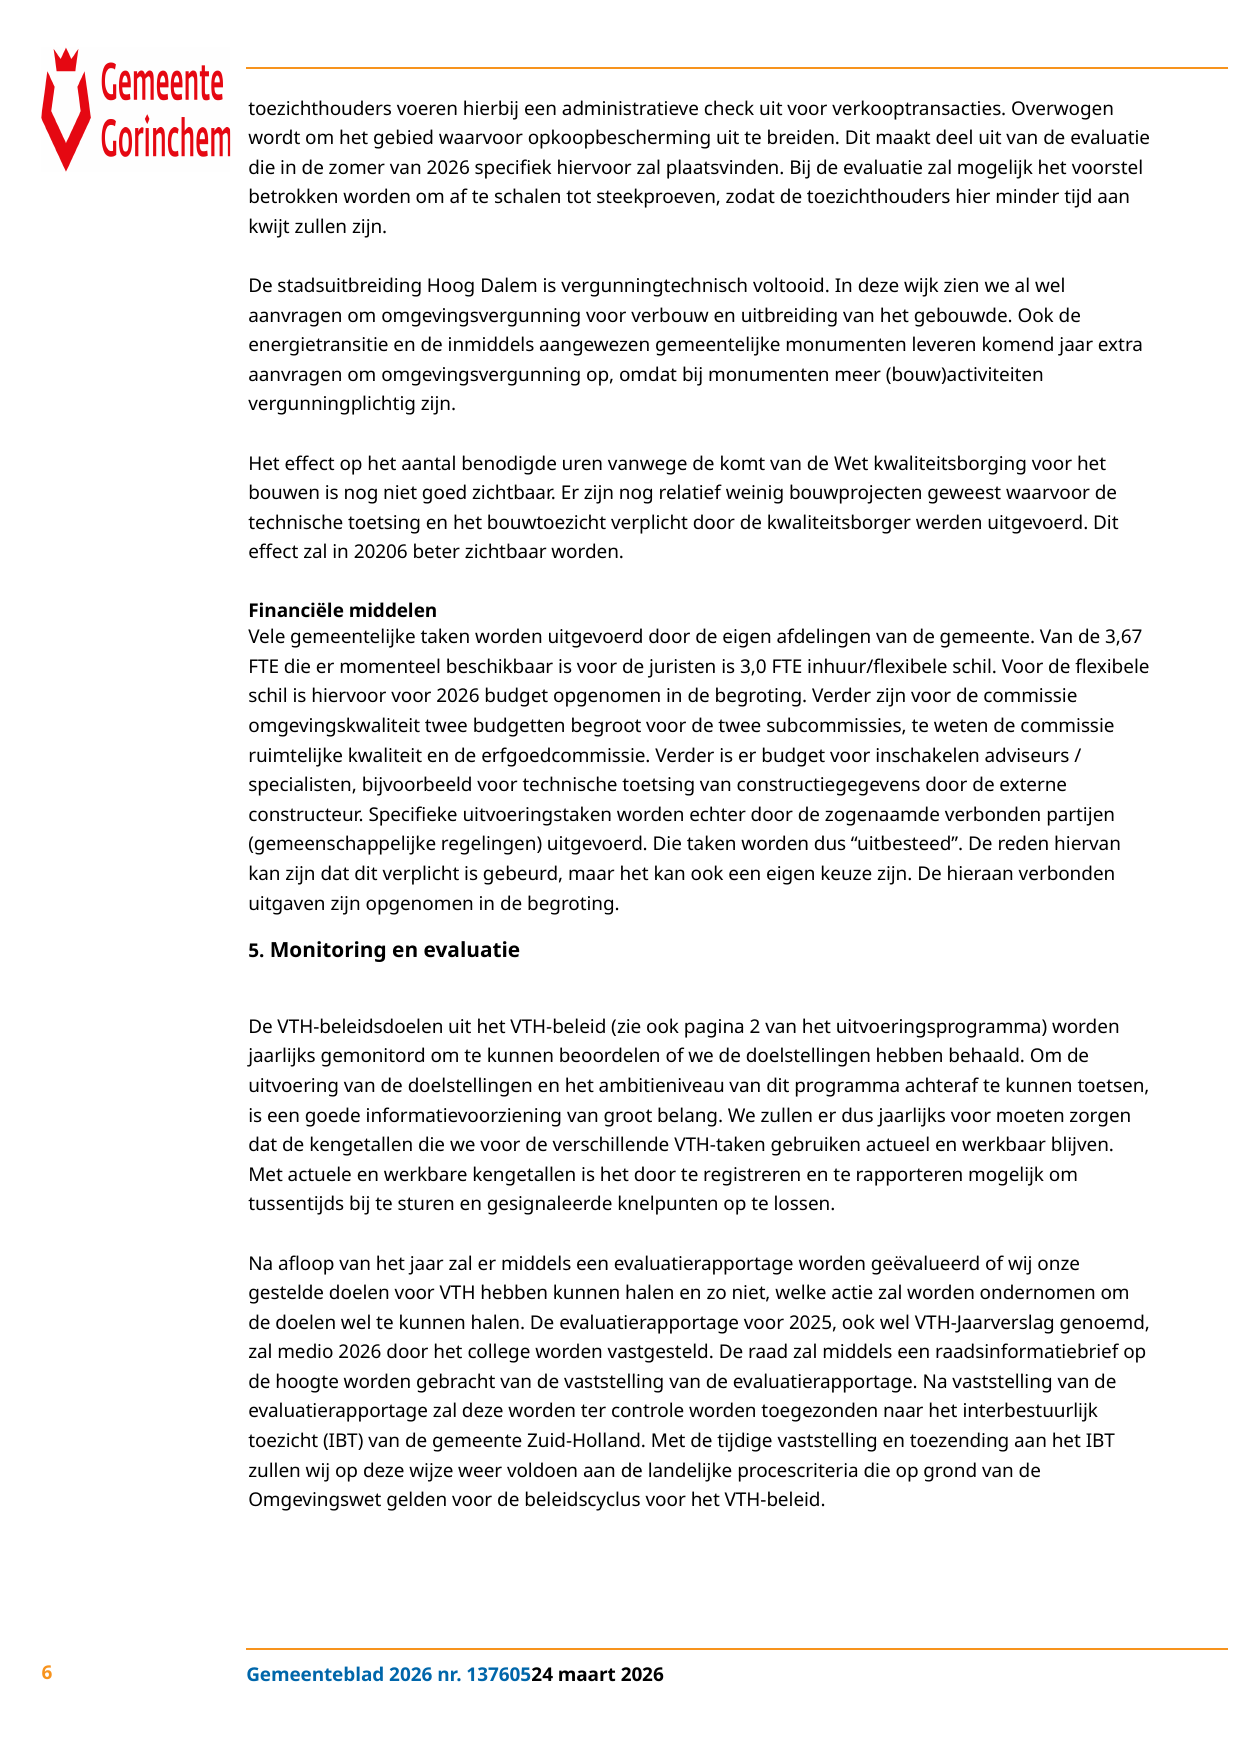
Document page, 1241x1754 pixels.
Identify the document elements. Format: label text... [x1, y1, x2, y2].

text toezichthouders voeren hierbij een administratieve check uit voor verkooptransacties. Overwogen wordt om het gebied waarvoor opkoopbescherming uit te breiden. Dit maakt deel uit van de evaluatie die in de zomer van 2026 specifiek hiervoor zal plaatsvinden. Bij de evaluatie zal mogelijk het voorstel betrokken worden om af te schalen tot steekproeven, zodat de toezichthouders hier minder tijd aan kwijt zullen zijn. [248, 95, 1152, 239]
text Het effect op het aantal benodigde uren vanwege de komt van de Wet kwaliteitsborging voor het bouwen is nog niet goed zichtbaar. Er zijn nog relatief weinig bouwprojecten geweest waarvoor de technische toetsing en het bouwtoezicht verplicht door de kwaliteitsborger werden uitgevoerd. Dit effect zal in 20206 beter zichtbaar worden. [248, 450, 1152, 564]
text Financiële middelen [248, 598, 1152, 623]
text 5. Monitoring en evaluatie [248, 935, 1152, 964]
picture [41, 47, 231, 172]
text De VTH-beleidsdoelen uit het VTH-beleid (zie ook pagina 2 van het uitvoeringsprogramma) worden jaarlijks gemonitord om te kunnen beoordelen of we de doelstellingen hebben behaald. Om de uitvoering van de doelstellingen en het ambitieniveau van dit programma achteraf te kunnen toetsen, is een goede informatievoorziening van groot belang. We zullen er dus jaarlijks voor moeten zorgen dat de kengetallen die we voor de verschillende VTH-taken gebruiken actueel en werkbaar blijven. Met actuele en werkbare kengetallen is het door te registreren en te rapporteren mogelijk om tussentijds bij te sturen en gesignaleerde knelpunten op te lossen. [248, 1013, 1152, 1216]
text De stadsuitbreiding Hoog Dalem is vergunningtechnisch voltooid. In deze wijk zien we al wel aanvragen om omgevingsvergunning voor verbouw en uitbreiding van het gebouwde. Ook de energietransitie en de inmiddels aangewezen gemeentelijke monumenten leveren komend jaar extra aanvragen om omgevingsvergunning op, omdat bij monumenten meer (bouw)activiteiten vergunningplichtig zijn. [248, 272, 1152, 416]
text Na afloop van het jaar zal er middels een evaluatierapportage worden geëvalueerd of wij onze gestelde doelen voor VTH hebben kunnen halen en zo niet, welke actie zal worden ondernomen om de doelen wel te kunnen halen. De evaluatierapportage voor 2025, ook wel VTH-Jaarverslag genoemd, zal medio 2026 door het college worden vastgesteld. De raad zal middels een raadsinformatiebrief op de hoogte worden gebracht van de vaststelling van de evaluatierapportage. Na vaststelling van de evaluatierapportage zal deze worden ter controle worden toegezonden naar het interbestuurlijk toezicht (IBT) van de gemeente Zuid-Holland. Met de tijdige vaststelling en toezending aan het IBT zullen wij op deze wijze weer voldoen aan de landelijke procescriteria die op grond van de Omgevingswet gelden voor de beleidscyclus voor het VTH-beleid. [248, 1250, 1152, 1512]
text Vele gemeentelijke taken worden uitgevoerd door de eigen afdelingen van de gemeente. Van de 3,67 FTE die er momenteel beschikbaar is voor de juristen is 3,0 FTE inhuur/flexibele schil. Voor de flexibele schil is hiervoor voor 2026 budget opgenomen in de begroting. Verder zijn voor de commissie omgevingskwaliteit twee budgetten begroot voor de twee subcommissies, te weten de commissie ruimtelijke kwaliteit en de erfgoedcommissie. Verder is er budget voor inschakelen adviseurs / specialisten, bijvoorbeeld voor technische toetsing van constructiegegevens door de externe constructeur. Specifieke uitvoeringstaken worden echter door de zogenaamde verbonden partijen (gemeenschappelijke regelingen) uitgevoerd. Die taken worden dus “uitbesteed”. De reden hiervan kan zijn dat dit verplicht is gebeurd, maar het kan ook een eigen keuze zijn. De hieraan verbonden uitgaven zijn opgenomen in de begroting. [248, 623, 1152, 915]
